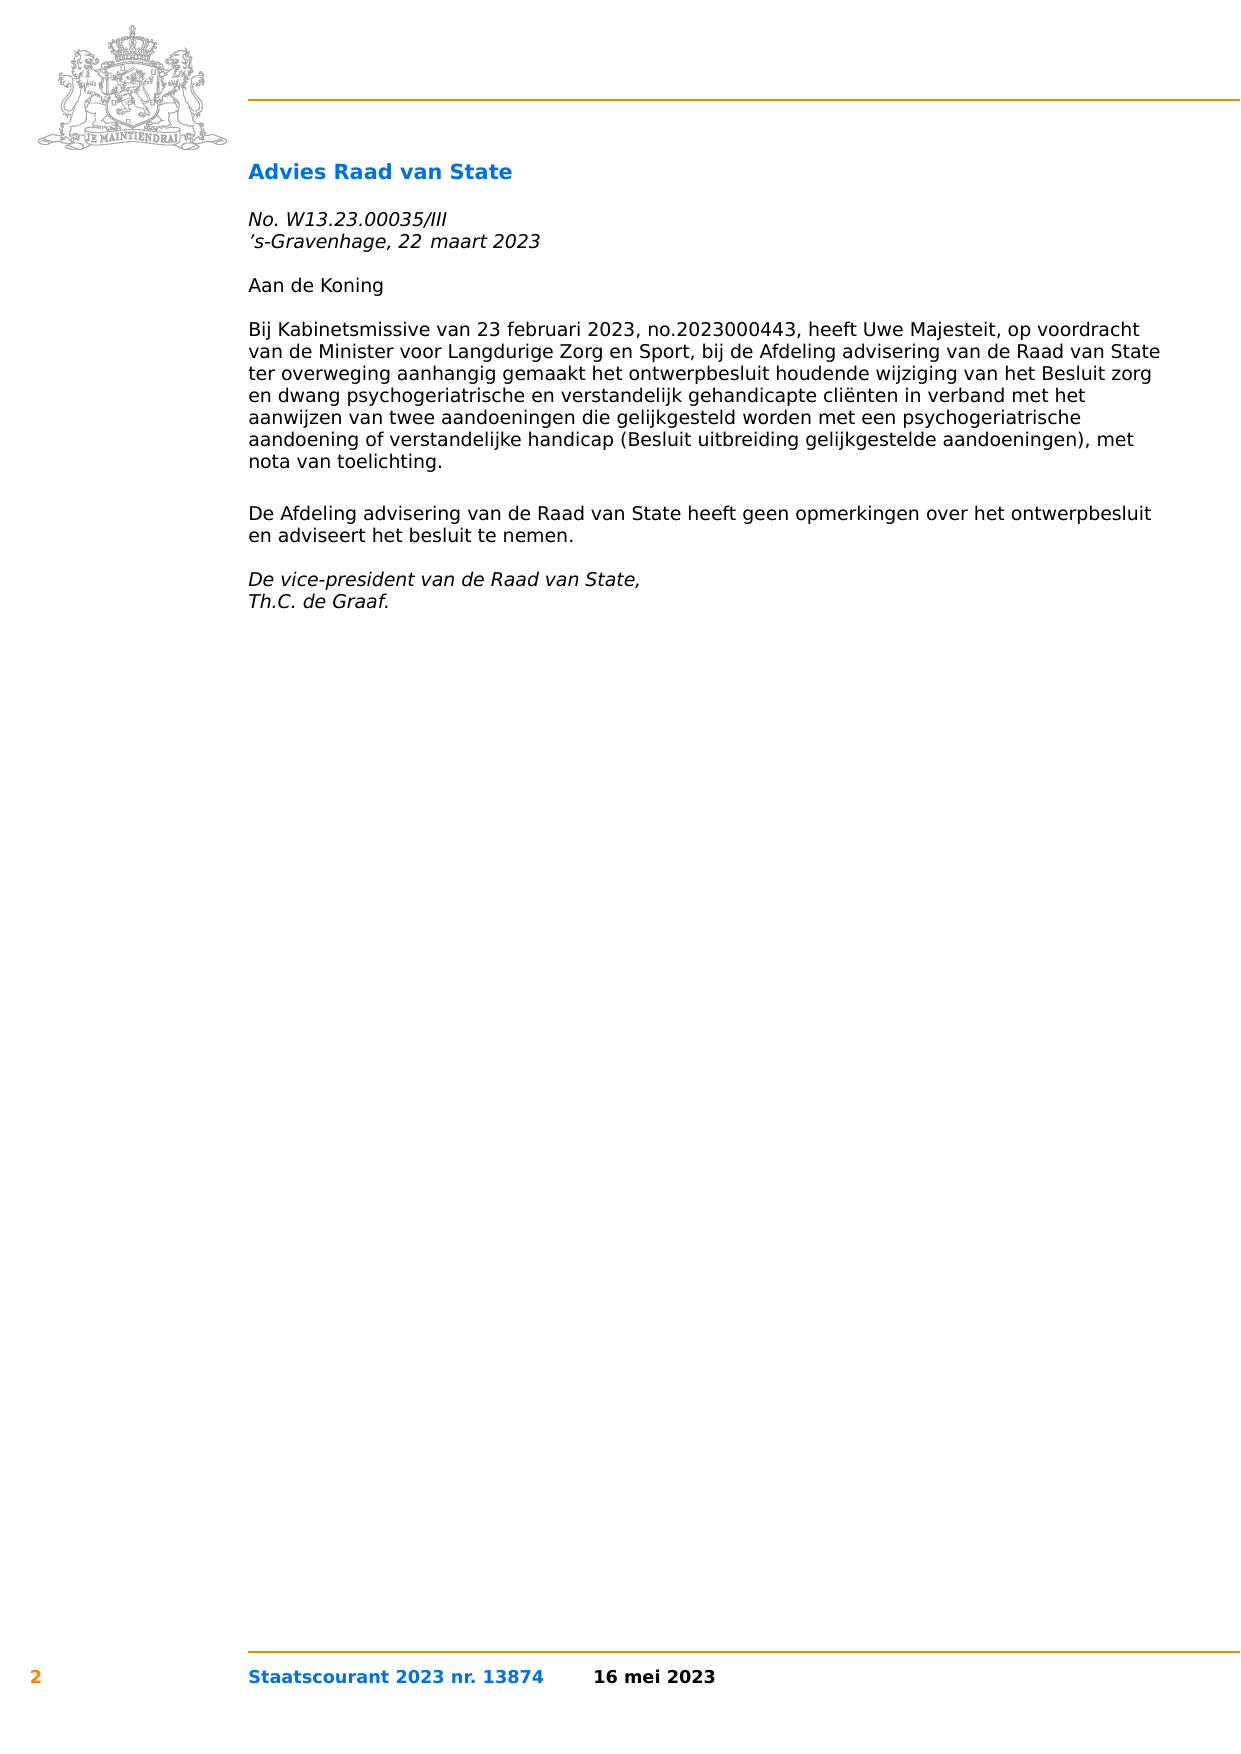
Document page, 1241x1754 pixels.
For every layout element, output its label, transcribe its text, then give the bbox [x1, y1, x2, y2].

text De Afdeling advisering van de Raad van State heeft geen opmerkingen over het ontwerpbesluit en adviseert het besluit te nemen. [248, 503, 1163, 547]
text Bij Kabinetsmissive van 23 februari 2023, no.2023000443, heeft Uwe Majesteit, op voordracht van de Minister voor Langdurige Zorg en Sport, bij de Afdeling advisering van de Raad van State ter overweging aanhangig gemaakt het ontwerpbesluit houdende wijziging van het Besluit zorg en dwang psychogeriatrische en verstandelijk gehandicapte cliënten in verband met het aanwijzen van twee aandoeningen die gelijkgesteld worden met een psychogeriatrische aandoening of verstandelijke handicap (Besluit uitbreiding gelijkgestelde aandoeningen), met nota van toelichting. [248, 319, 1163, 473]
text No. W13.23.00035/III [248, 209, 1163, 231]
text ’s-Gravenhage, 22 maart 2023 [248, 231, 1163, 253]
text De vice-president van de Raad van State, Th.C. de Graaf. [248, 568, 1163, 612]
text Aan de Koning [248, 275, 1163, 297]
subtitle Advies Raad van State [248, 160, 1163, 184]
picture [38, 25, 227, 150]
